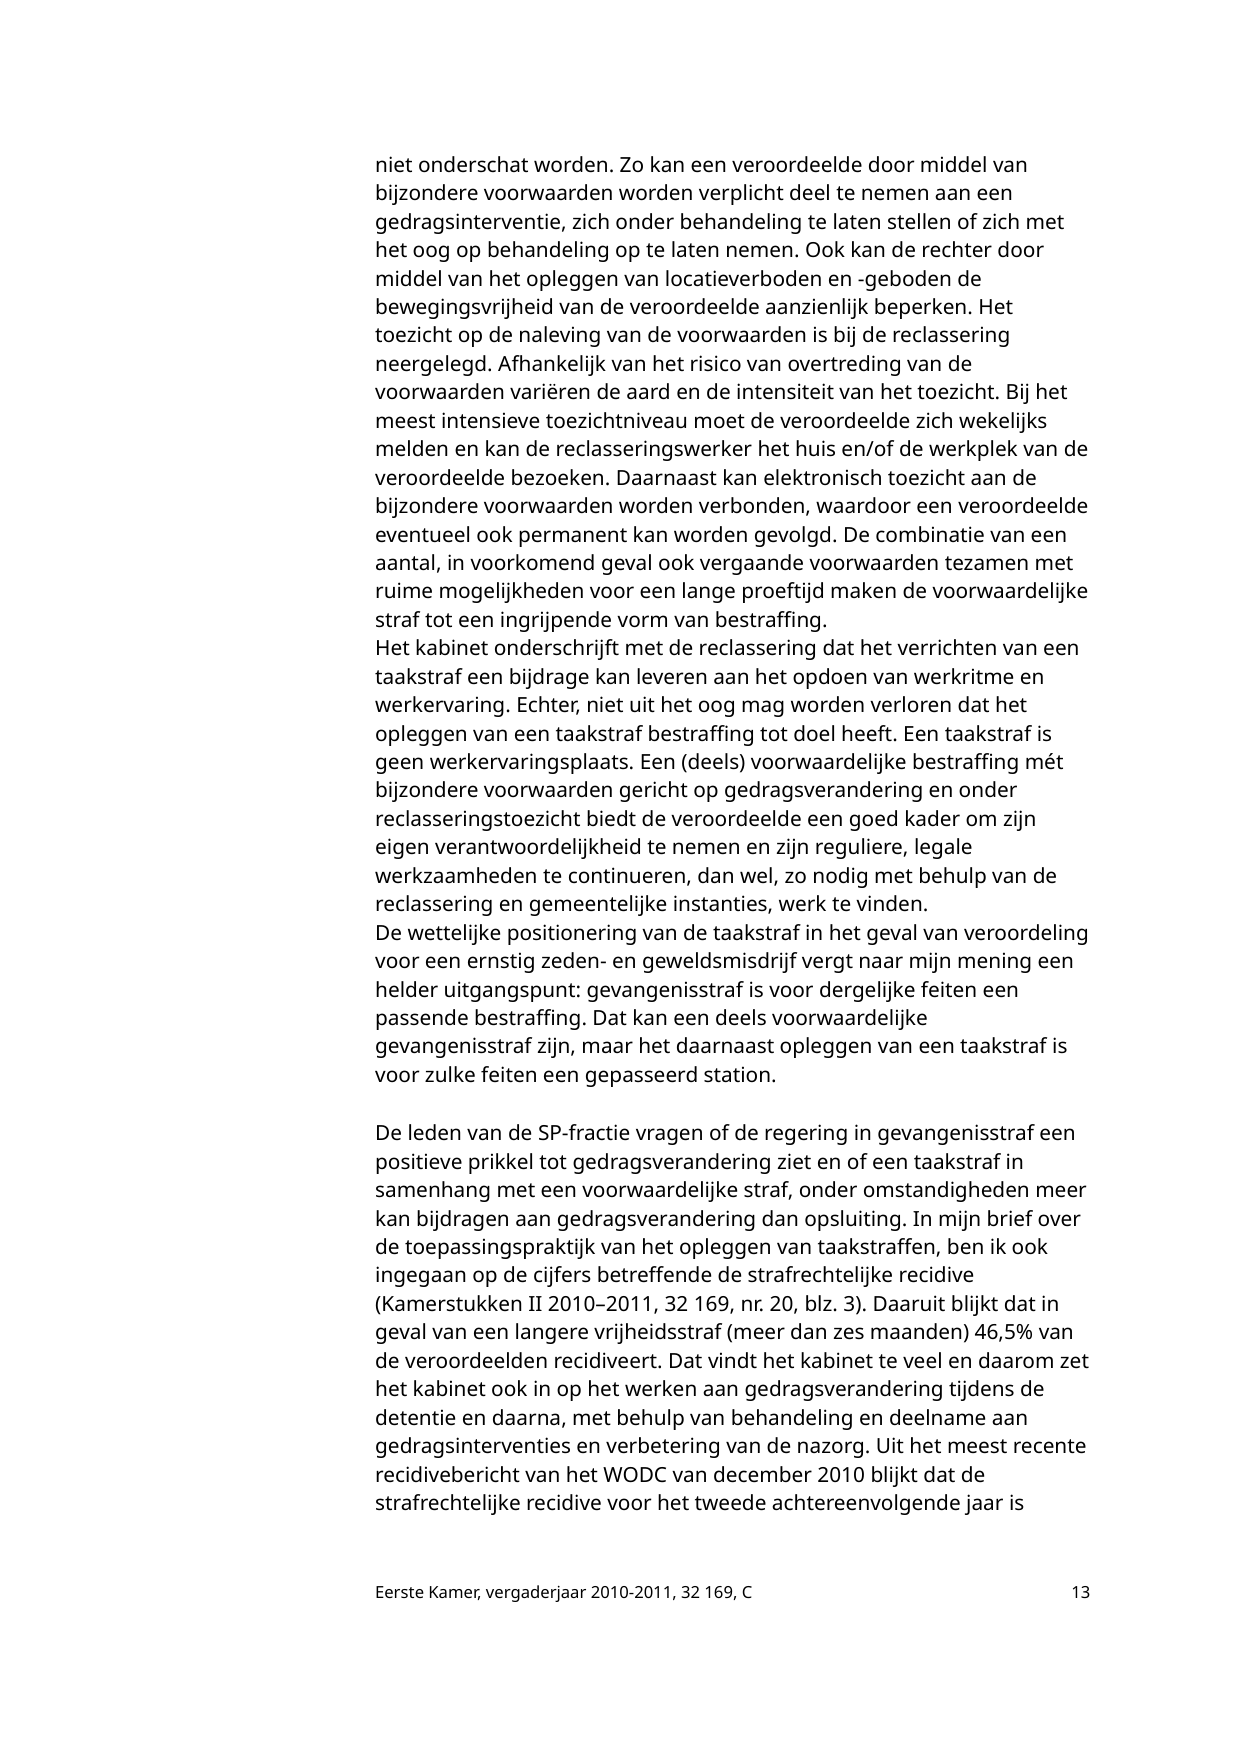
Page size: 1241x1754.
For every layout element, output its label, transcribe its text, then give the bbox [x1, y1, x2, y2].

text niet onderschat worden. Zo kan een veroordeelde door middel van bijzondere voorwaarden worden verplicht deel te nemen aan een gedragsinterventie, zich onder behandeling te laten stellen of zich met het oog op behandeling op te laten nemen. Ook kan de rechter door middel van het opleggen van locatieverboden en -geboden de bewegingsvrijheid van de veroordeelde aanzienlijk beperken. Het toezicht op de naleving van de voorwaarden is bij de reclassering neergelegd. Afhankelijk van het risico van overtreding van de voorwaarden variëren de aard en de intensiteit van het toezicht. Bij het meest intensieve toezichtniveau moet de veroordeelde zich wekelijks melden en kan de reclasseringswerker het huis en/of de werkplek van de veroordeelde bezoeken. Daarnaast kan elektronisch toezicht aan de bijzondere voorwaarden worden verbonden, waardoor een veroordeelde eventueel ook permanent kan worden gevolgd. De combinatie van een aantal, in voorkomend geval ook vergaande voorwaarden tezamen met ruime mogelijkheden voor een lange proeftijd maken de voorwaardelijke straf tot een ingrijpende vorm van bestraffing. [375, 150, 1090, 633]
text Het kabinet onderschrijft met de reclassering dat het verrichten van een taakstraf een bijdrage kan leveren aan het opdoen van werkritme en werkervaring. Echter, niet uit het oog mag worden verloren dat het opleggen van een taakstraf bestraffing tot doel heeft. Een taakstraf is geen werkervaringsplaats. Een (deels) voorwaardelijke bestraffing mét bijzondere voorwaarden gericht op gedragsverandering en onder reclasseringstoezicht biedt de veroordeelde een goed kader om zijn eigen verantwoordelijkheid te nemen en zijn reguliere, legale werkzaamheden te continueren, dan wel, zo nodig met behulp van de reclassering en gemeentelijke instanties, werk te vinden. [375, 633, 1090, 918]
text De wettelijke positionering van de taakstraf in het geval van veroordeling voor een ernstig zeden- en geweldsmisdrijf vergt naar mijn mening een helder uitgangspunt: gevangenisstraf is voor dergelijke feiten een passende bestraffing. Dat kan een deels voorwaardelijke gevangenisstraf zijn, maar het daarnaast opleggen van een taakstraf is voor zulke feiten een gepasseerd station. [375, 918, 1090, 1088]
text De leden van de SP-fractie vragen of de regering in gevangenisstraf een positieve prikkel tot gedragsverandering ziet en of een taakstraf in samenhang met een voorwaardelijke straf, onder omstandigheden meer kan bijdragen aan gedragsverandering dan opsluiting. In mijn brief over de toepassingspraktijk van het opleggen van taakstraffen, ben ik ook ingegaan op de cijfers betreffende de strafrechtelijke recidive (Kamerstukken II 2010–2011, 32 169, nr. 20, blz. 3). Daaruit blijkt dat in geval van een langere vrijheidsstraf (meer dan zes maanden) 46,5% van de veroordeelden recidiveert. Dat vindt het kabinet te veel en daarom zet het kabinet ook in op het werken aan gedragsverandering tijdens de detentie en daarna, met behulp van behandeling en deelname aan gedragsinterventies en verbetering van de nazorg. Uit het meest recente recidivebericht van het WODC van december 2010 blijkt dat de strafrechtelijke recidive voor het tweede achtereenvolgende jaar is [375, 1118, 1090, 1517]
